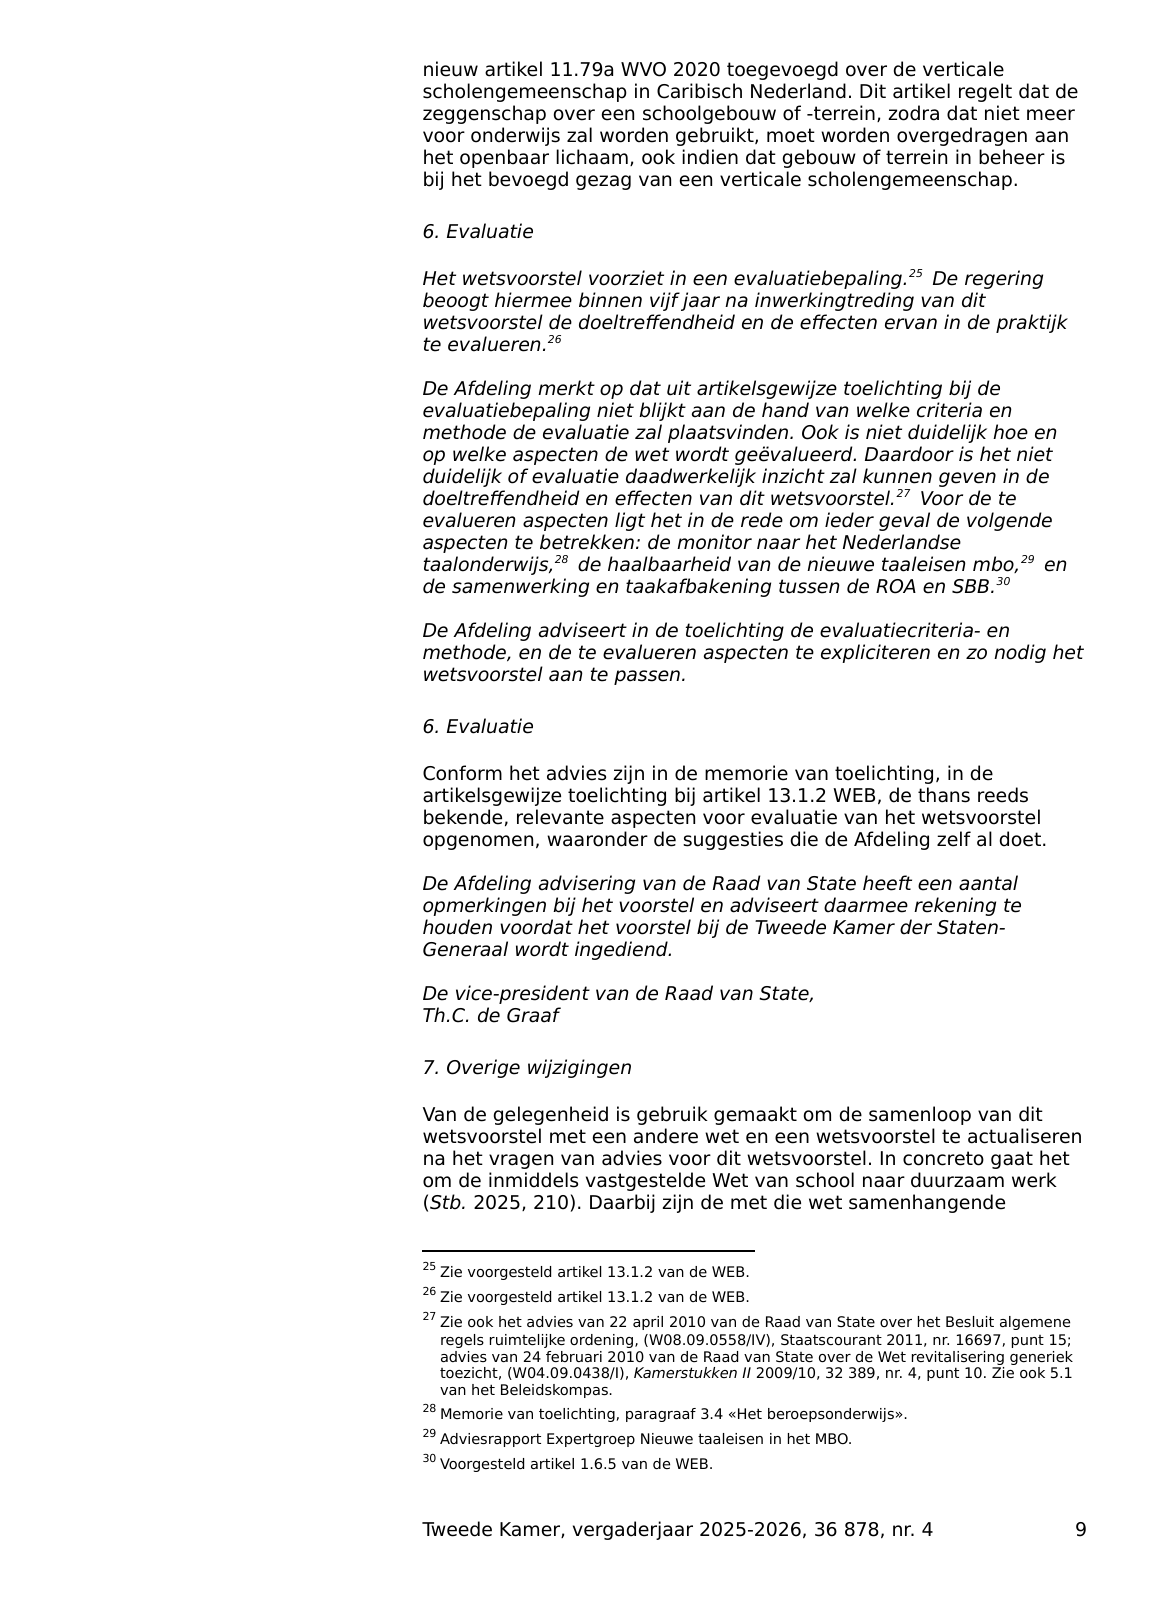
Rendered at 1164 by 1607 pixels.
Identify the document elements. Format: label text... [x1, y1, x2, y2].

text Zie voorgesteld artikel 13.1.2 van de WEB. [422, 1285, 1087, 1307]
text Het wetsvoorstel voorziet in een evaluatiebepaling. De regering beoogt hiermee binnen vijf jaar na inwerkingtreding van dit wetsvoorstel de doeltreffendheid en de effecten ervan in de praktijk te evalueren. [422, 268, 1087, 356]
subtitle 6. Evaluatie [422, 716, 1087, 738]
text De Afdeling merkt op dat uit artikelsgewijze toelichting bij de evaluatiebepaling niet blijkt aan de hand van welke criteria en methode de evaluatie zal plaatsvinden. Ook is niet duidelijk hoe en op welke aspecten de wet wordt geëvalueerd. Daardoor is het niet duidelijk of evaluatie daadwerkelijk inzicht zal kunnen geven in de doeltreffendheid en effecten van dit wetsvoorstel. Voor de te evalueren aspecten ligt het in de rede om ieder geval de volgende aspecten te betrekken: de monitor naar het Nederlandse taalonderwijs, de haalbaarheid van de nieuwe taaleisen mbo, en de samenwerking en taakafbakening tussen de ROA en SBB. [422, 378, 1087, 598]
text De Afdeling advisering van de Raad van State heeft een aantal opmerkingen bij het voorstel en adviseert daarmee rekening te houden voordat het voorstel bij de Tweede Kamer der Staten-Generaal wordt ingediend. [422, 873, 1087, 961]
text Voorgesteld artikel 1.6.5 van de WEB. [422, 1452, 1087, 1474]
text De Afdeling adviseert in de toelichting de evaluatiecriteria- en methode, en de te evalueren aspecten te expliciteren en zo nodig het wetsvoorstel aan te passen. [422, 620, 1087, 686]
text Memorie van toelichting, paragraaf 3.4 «Het beroepsonderwijs». [422, 1402, 1087, 1424]
text Conform het advies zijn in de memorie van toelichting, in de artikelsgewijze toelichting bij artikel 13.1.2 WEB, de thans reeds bekende, relevante aspecten voor evaluatie van het wetsvoorstel opgenomen, waaronder de suggesties die de Afdeling zelf al doet. [422, 763, 1087, 851]
text Zie voorgesteld artikel 13.1.2 van de WEB. [422, 1260, 1087, 1282]
text Adviesrapport Expertgroep Nieuwe taaleisen in het MBO. [422, 1427, 1087, 1449]
text nieuw artikel 11.79a WVO 2020 toegevoegd over de verticale scholengemeenschap in Caribisch Nederland. Dit artikel regelt dat de zeggenschap over een schoolgebouw of -terrein, zodra dat niet meer voor onderwijs zal worden gebruikt, moet worden overgedragen aan het openbaar lichaam, ook indien dat gebouw of terrein in beheer is bij het bevoegd gezag van een verticale scholengemeenschap. [422, 59, 1087, 191]
text De vice-president van de Raad van State, [422, 983, 1087, 1005]
text Th.C. de Graaf [422, 1005, 1087, 1027]
text Van de gelegenheid is gebruik gemaakt om de samenloop van dit wetsvoorstel met een andere wet en een wetsvoorstel te actualiseren na het vragen van advies voor dit wetsvoorstel. In concreto gaat het om de inmiddels vastgestelde Wet van school naar duurzaam werk (Stb. 2025, 210). Daarbij zijn de met die wet samenhangende [422, 1104, 1087, 1214]
subtitle 7. Overige wijzigingen [422, 1057, 1087, 1079]
text Zie ook het advies van 22 april 2010 van de Raad van State over het Besluit algemene regels ruimtelijke ordening, (W08.09.0558/IV), Staatscourant 2011, nr. 16697, punt 15; advies van 24 februari 2010 van de Raad van State over de Wet revitalisering generiek toezicht, (W04.09.0438/I), Kamerstukken II 2009/10, 32 389, nr. 4, punt 10. Zie ook 5.1 van het Beleidskompas. [422, 1310, 1087, 1399]
subtitle 6. Evaluatie [422, 221, 1087, 243]
